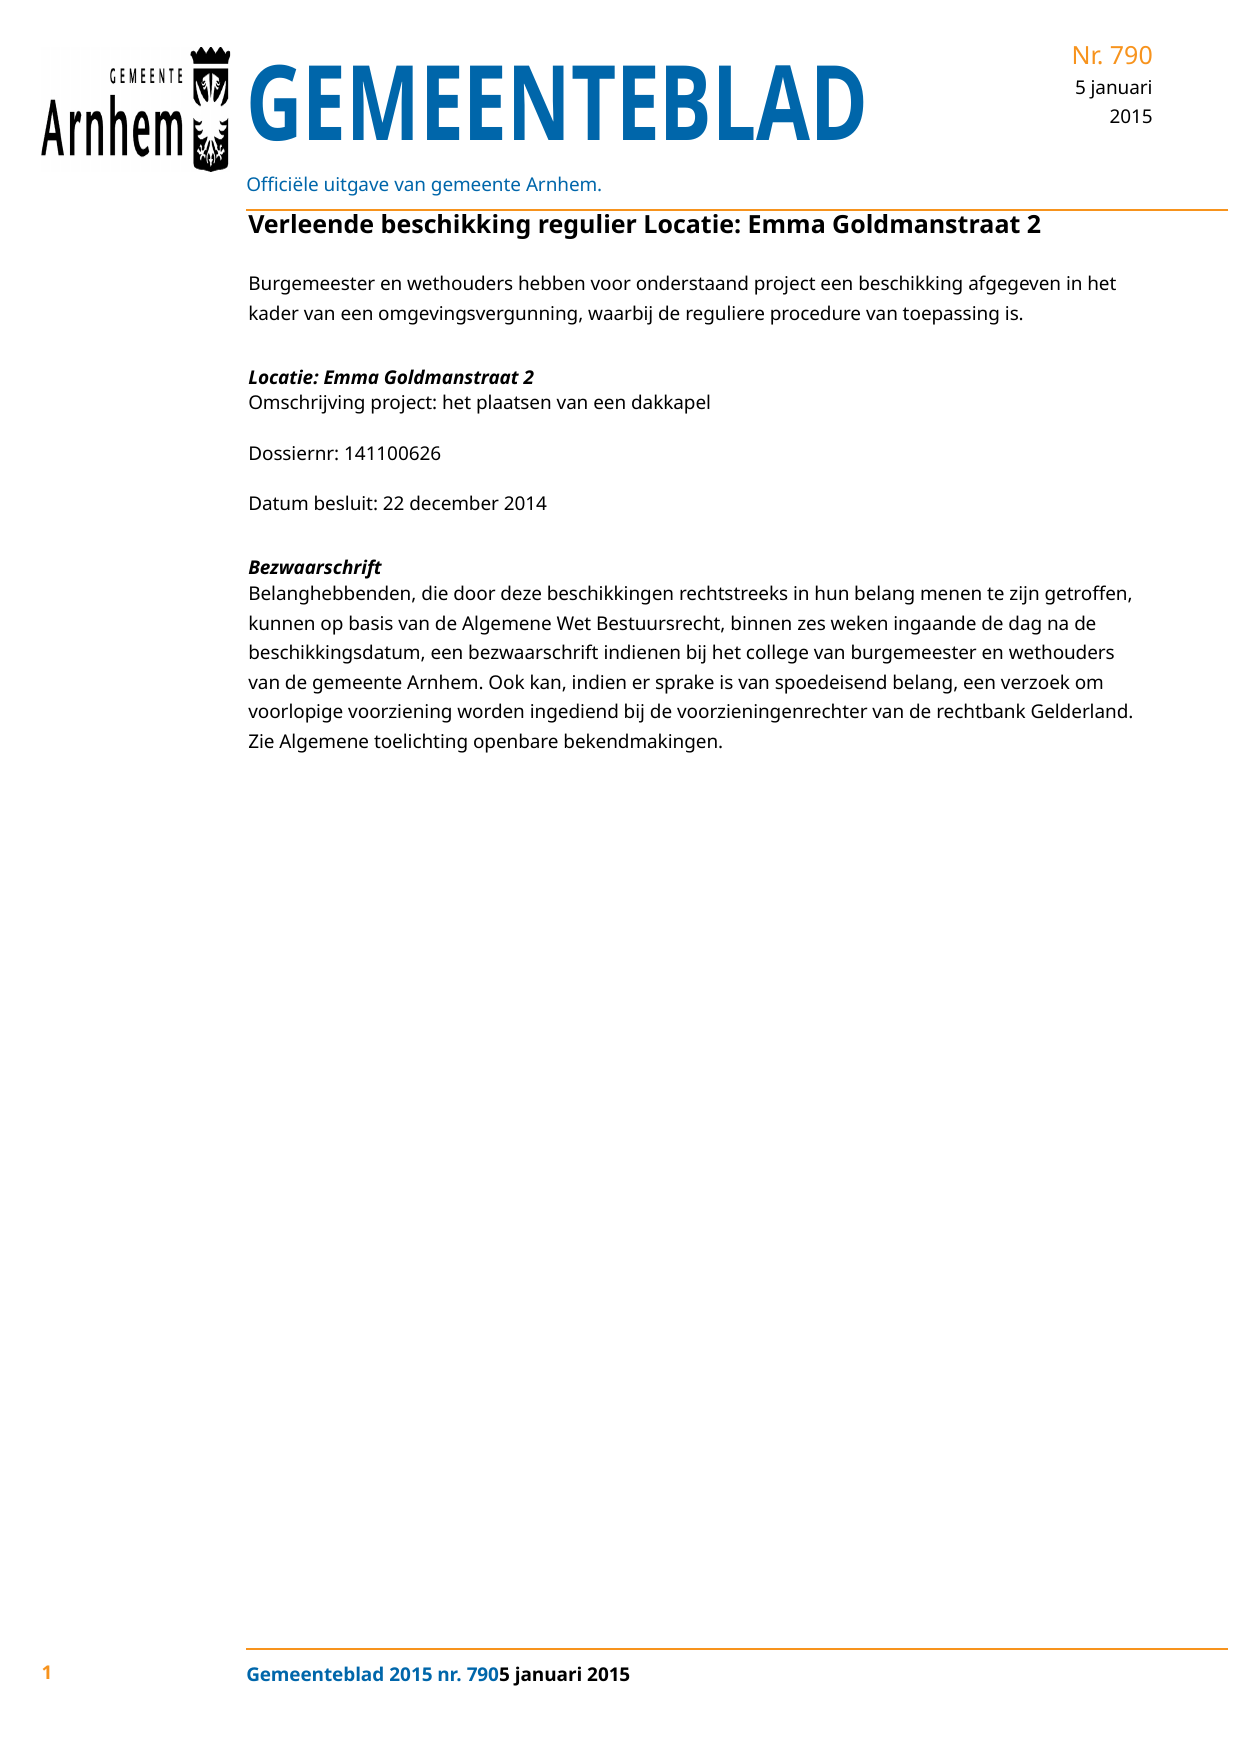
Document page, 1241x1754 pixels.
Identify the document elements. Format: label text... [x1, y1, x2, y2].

text Omschrijving project: het plaatsen van een dakkapel [248, 389, 1152, 415]
picture [41, 47, 231, 172]
text Bezwaarschrift [248, 554, 1152, 580]
text Verleende beschikking regulier Locatie: Emma Goldmanstraat 2 [248, 211, 1152, 241]
text Dossiernr: 141100626 [248, 440, 1152, 466]
text Locatie: Emma Goldmanstraat 2 [248, 364, 1152, 389]
text Belanghebbenden, die door deze beschikkingen rechtstreeks in hun belang menen te zijn getroffen, kunnen op basis van de Algemene Wet Bestuursrecht, binnen zes weken ingaande de dag na de beschikkingsdatum, een bezwaarschrift indienen bij het college van burgemeester en wethouders van de gemeente Arnhem. Ook kan, indien er sprake is van spoedeisend belang, een verzoek om voorlopige voorziening worden ingediend bij de voorzieningenrechter van de rechtbank Gelderland. Zie Algemene toelichting openbare bekendmakingen. [248, 580, 1152, 754]
text Burgemeester en wethouders hebben voor onderstaand project een beschikking afgegeven in het kader van een omgevingsvergunning, waarbij de reguliere procedure van toepassing is. [248, 270, 1152, 326]
text Datum besluit: 22 december 2014 [248, 490, 1152, 516]
